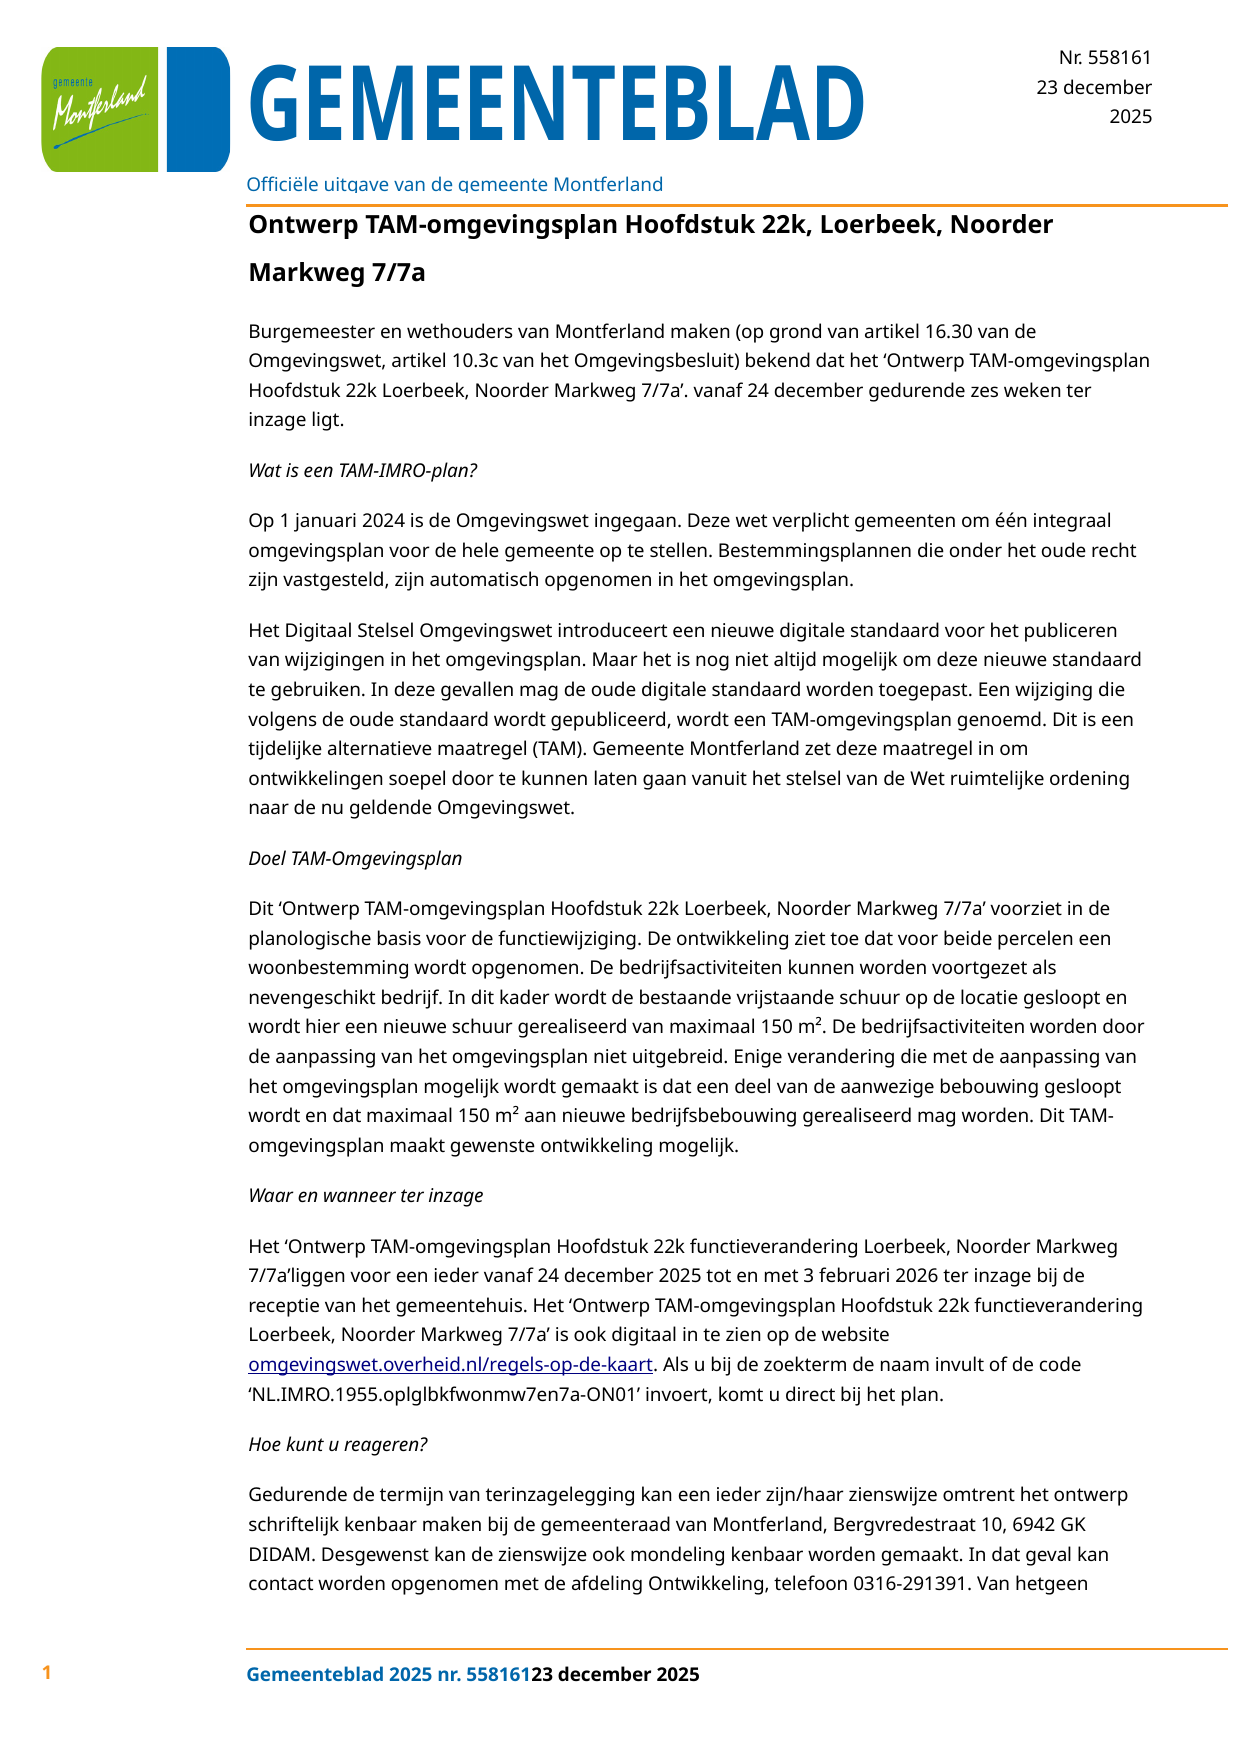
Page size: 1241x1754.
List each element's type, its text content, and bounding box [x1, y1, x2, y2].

text Gedurende de termijn van terinzagelegging kan een ieder zijn/haar zienswijze omtrent het ontwerp schriftelijk kenbaar maken bij de gemeenteraad van Montferland, Bergvredestraat 10, 6942 GK DIDAM. Desgewenst kan de zienswijze ook mondeling kenbaar worden gemaakt. In dat geval kan contact worden opgenomen met de afdeling Ontwikkeling, telefoon 0316-291391. Van hetgeen [248, 1482, 1152, 1596]
text Dit ‘Ontwerp TAM-omgevingsplan Hoofdstuk 22k Loerbeek, Noorder Markweg 7/7a’ voorziet in de planologische basis voor de functiewijziging. De ontwikkeling ziet toe dat voor beide percelen een woonbestemming wordt opgenomen. De bedrijfsactiviteiten kunnen worden voortgezet als nevengeschikt bedrijf. In dit kader wordt de bestaande vrijstaande schuur op de locatie gesloopt en wordt hier een nieuwe schuur gerealiseerd van maximaal 150 m². De bedrijfsactiviteiten worden door de aanpassing van het omgevingsplan niet uitgebreid. Enige verandering die met de aanpassing van het omgevingsplan mogelijk wordt gemaakt is dat een deel van de aanwezige bebouwing gesloopt wordt en dat maximaal 150 m² aan nieuwe bedrijfsbebouwing gerealiseerd mag worden. Dit TAM-omgevingsplan maakt gewenste ontwikkeling mogelijk. [248, 895, 1152, 1158]
text Doel TAM-Omgevingsplan [248, 845, 1152, 871]
text Op 1 januari 2024 is de Omgevingswet ingegaan. Deze wet verplicht gemeenten om één integraal omgevingsplan voor de hele gemeente op te stellen. Bestemmingsplannen die onder het oude recht zijn vastgesteld, zijn automatisch opgenomen in het omgevingsplan. [248, 507, 1152, 592]
text Burgemeester en wethouders van Montferland maken (op grond van artikel 16.30 van de Omgevingswet, artikel 10.3c van het Omgevingsbesluit) bekend dat het ‘Ontwerp TAM-omgevingsplan Hoofdstuk 22k Loerbeek, Noorder Markweg 7/7a’. vanaf 24 december gedurende zes weken ter inzage ligt. [248, 318, 1152, 432]
text Het Digitaal Stelsel Omgevingswet introduceert een nieuwe digitale standaard voor het publiceren van wijzigingen in het omgevingsplan. Maar het is nog niet altijd mogelijk om deze nieuwe standaard te gebruiken. In deze gevallen mag de oude digitale standaard worden toegepast. Een wijziging die volgens de oude standaard wordt gepubliceerd, wordt een TAM-omgevingsplan genoemd. Dit is een tijdelijke alternatieve maatregel (TAM). Gemeente Montferland zet deze maatregel in om ontwikkelingen soepel door te kunnen laten gaan vanuit het stelsel van de Wet ruimtelijke ordening naar de nu geldende Omgevingswet. [248, 617, 1152, 820]
text Hoe kunt u reageren? [248, 1431, 1152, 1457]
text Wat is een TAM-IMRO-plan? [248, 457, 1152, 483]
text Het ‘Ontwerp TAM-omgevingsplan Hoofdstuk 22k functieverandering Loerbeek, Noorder Markweg 7/7a’liggen voor een ieder vanaf 24 december 2025 tot en met 3 februari 2026 ter inzage bij de receptie van het gemeentehuis. Het ‘Ontwerp TAM-omgevingsplan Hoofdstuk 22k functieverandering Loerbeek, Noorder Markweg 7/7a’ is ook digitaal in te zien op de website omgevingswet.overheid.nl/regels-op-de-kaart. Als u bij de zoekterm de naam invult of de code ‘NL.IMRO.1955.oplglbkfwonmw7en7a-ON01’ invoert, komt u direct bij het plan. [248, 1233, 1152, 1407]
text Ontwerp TAM-omgevingsplan Hoofdstuk 22k, Loerbeek, Noorder Markweg 7/7a [248, 207, 1152, 288]
text Waar en wanneer ter inzage [248, 1182, 1152, 1208]
picture [41, 47, 231, 172]
